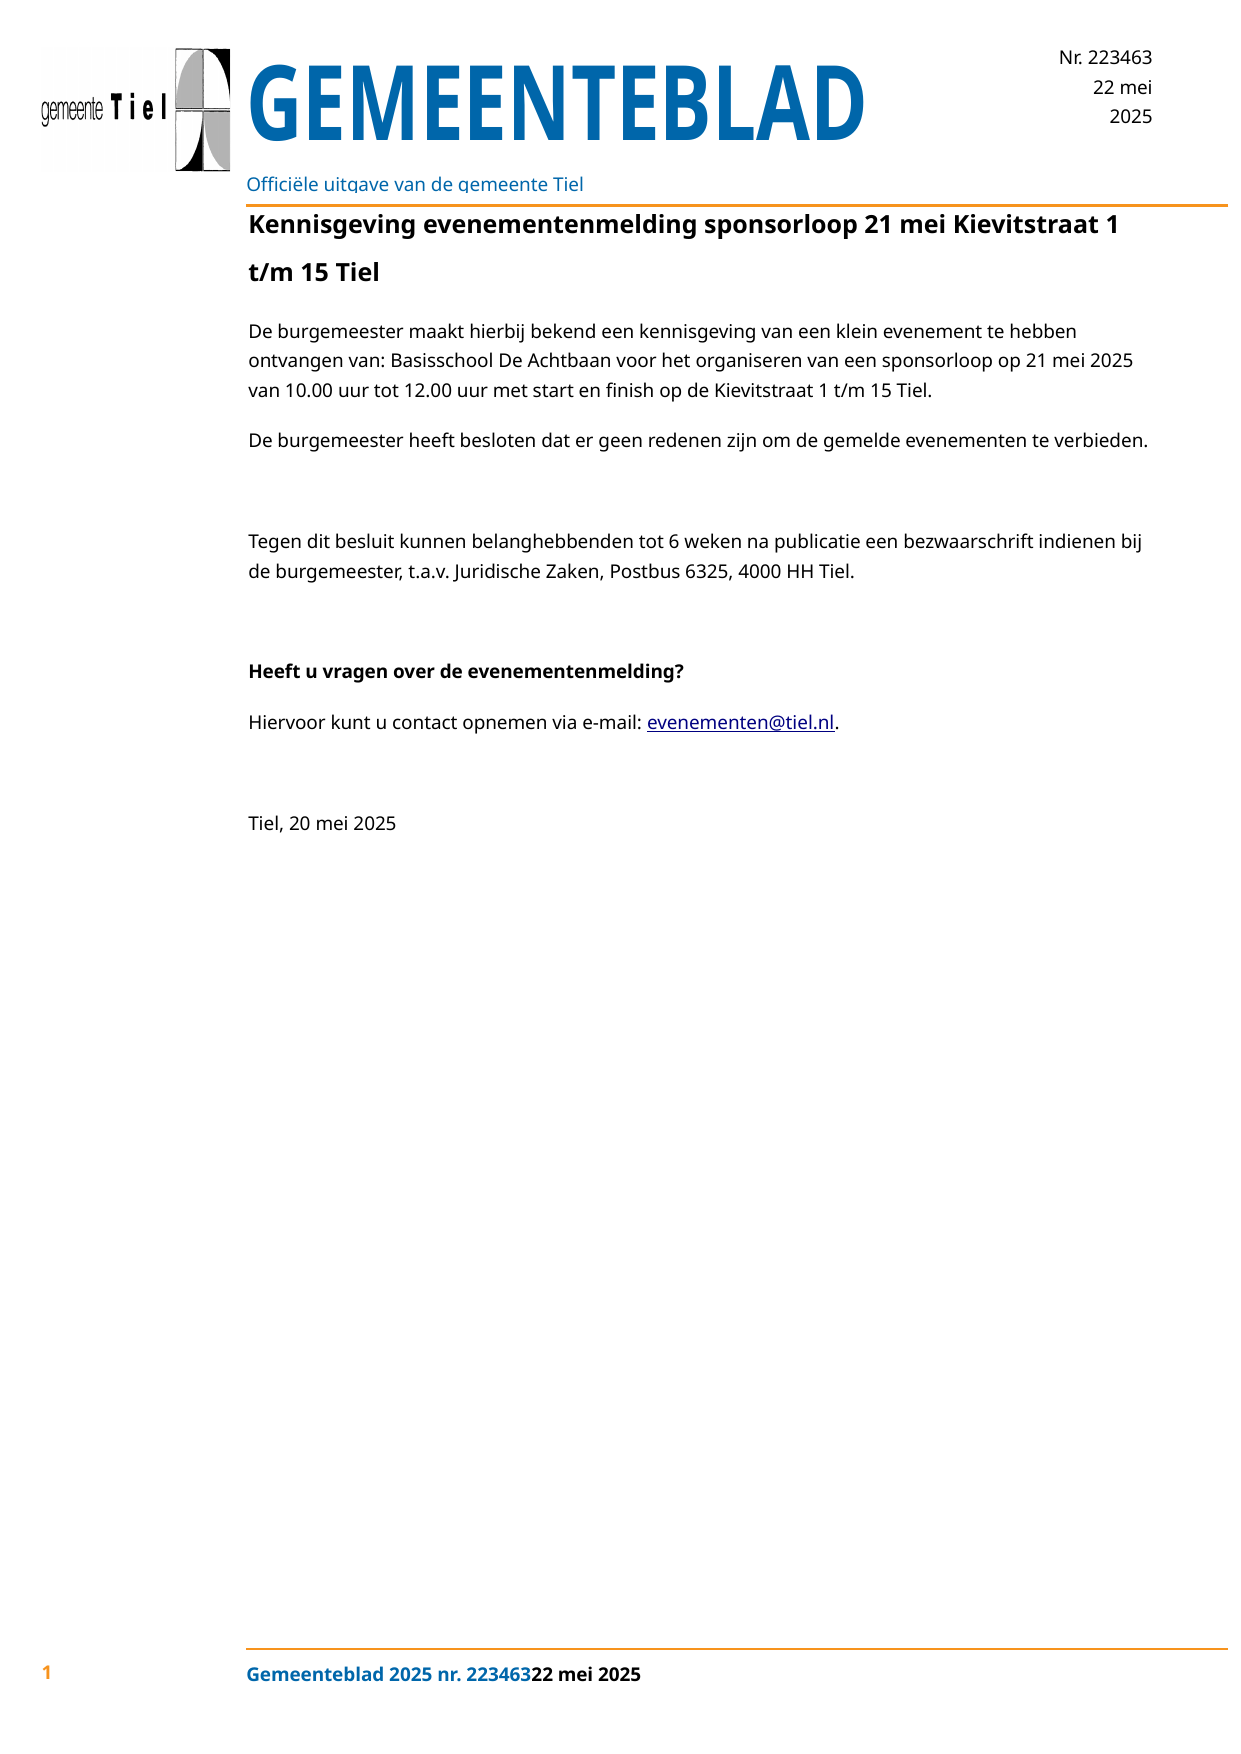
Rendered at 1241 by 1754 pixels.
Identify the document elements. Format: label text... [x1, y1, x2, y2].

text Tiel, 20 mei 2025 [248, 810, 1152, 836]
text Tegen dit besluit kunnen belanghebbenden tot 6 weken na publicatie een bezwaarschrift indienen bij de burgemeester, t.a.v. Juridische Zaken, Postbus 6325, 4000 HH Tiel. [248, 528, 1152, 584]
text De burgemeester maakt hierbij bekend een kennisgeving van een klein evenement te hebben ontvangen van: Basisschool De Achtbaan voor het organiseren van een sponsorloop op 21 mei 2025 van 10.00 uur tot 12.00 uur met start en finish op de Kievitstraat 1 t/m 15 Tiel. [248, 318, 1152, 403]
text Hiervoor kunt u contact opnemen via e-mail: evenementen@tiel.nl. [248, 709, 1152, 735]
text Kennisgeving evenementenmelding sponsorloop 21 mei Kievitstraat 1 t/m 15 Tiel [248, 207, 1152, 288]
text De burgemeester heeft besloten dat er geen redenen zijn om de gemelde evenementen te verbieden. [248, 427, 1152, 453]
picture [41, 47, 231, 172]
text Heeft u vragen over de evenementenmelding? [248, 659, 1152, 684]
